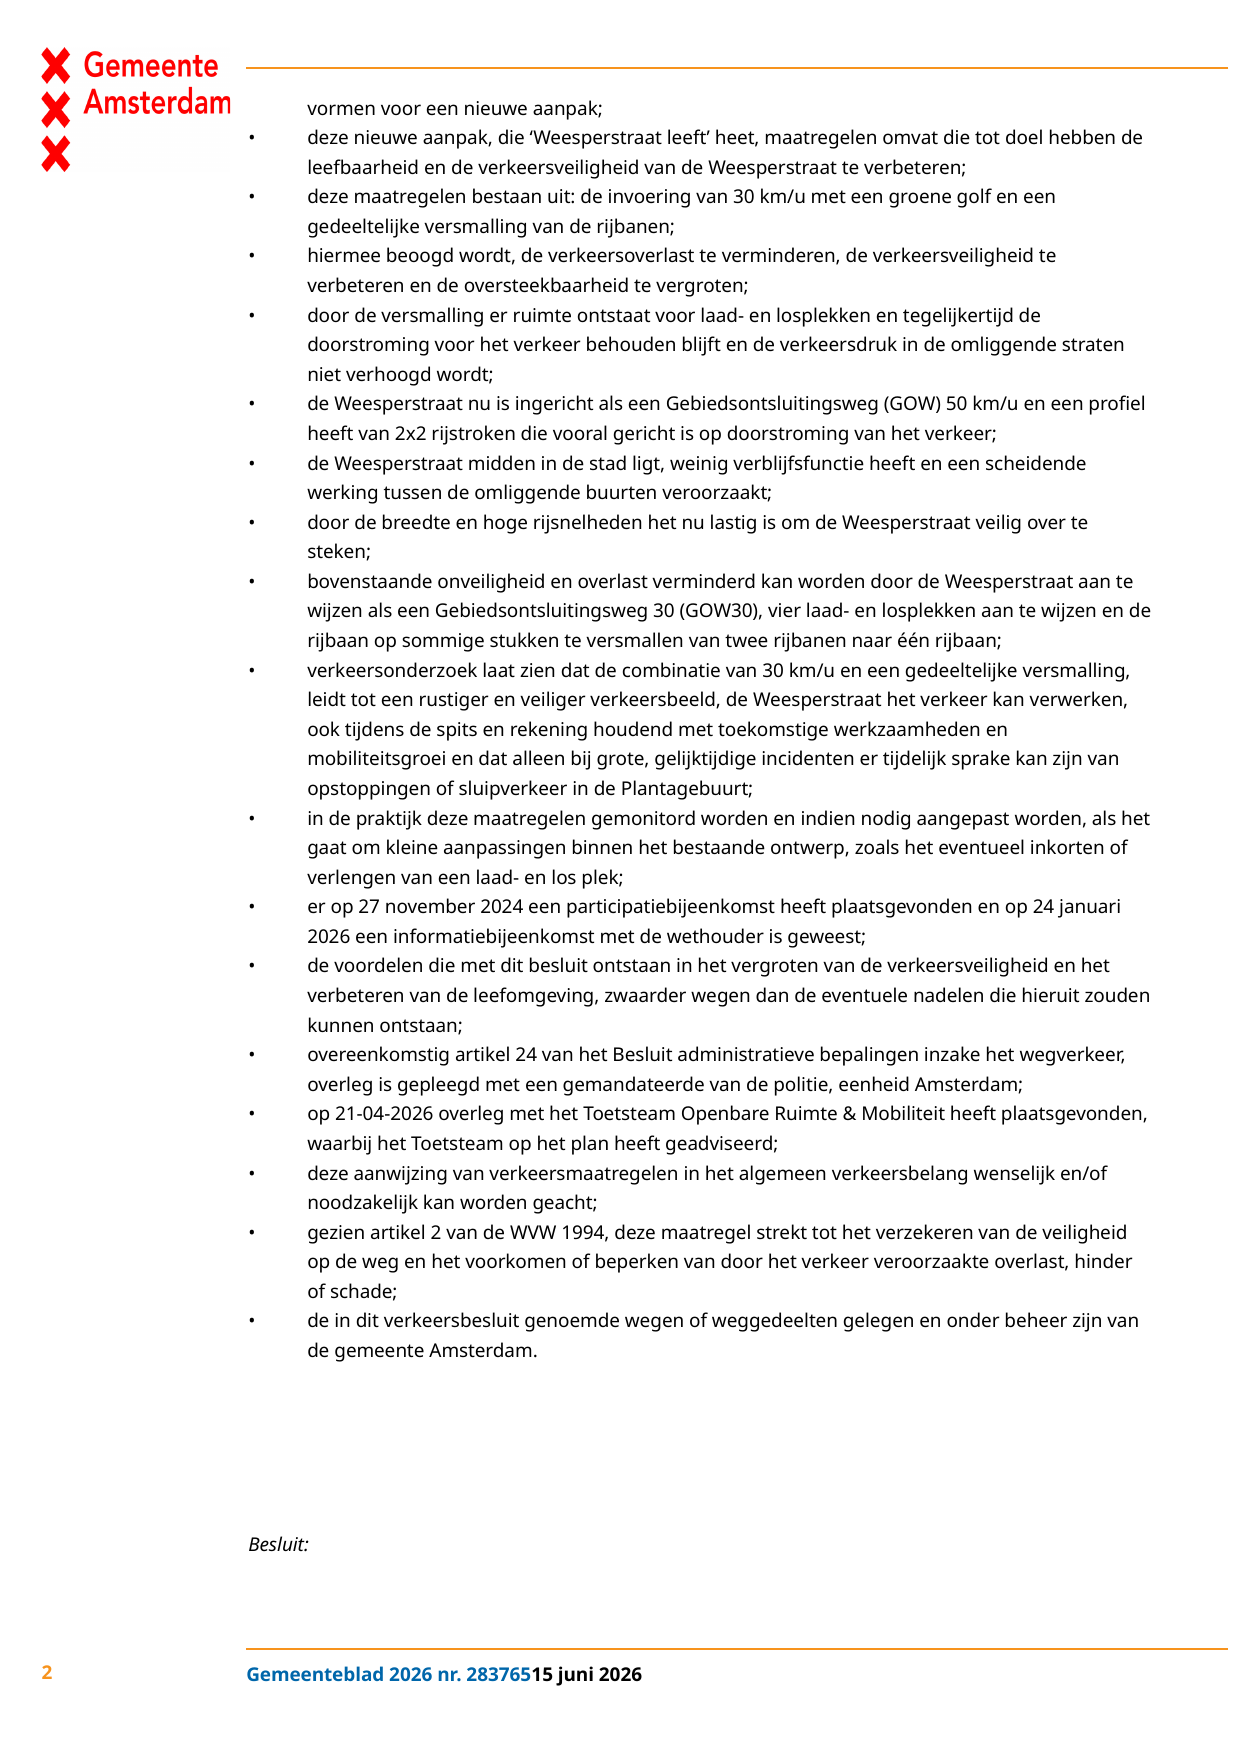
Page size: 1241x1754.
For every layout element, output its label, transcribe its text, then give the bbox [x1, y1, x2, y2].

list hiermee beoogd wordt, de verkeersoverlast te verminderen, de verkeersveiligheid te verbeteren en de oversteekbaarheid te vergroten; [248, 243, 1152, 298]
list verkeersonderzoek laat zien dat de combinatie van 30 km/u en een gedeeltelijke versmalling, leidt tot een rustiger en veiliger verkeersbeeld, de Weesperstraat het verkeer kan verwerken, ook tijdens de spits en rekening houdend met toekomstige werkzaamheden en mobiliteitsgroei en dat alleen bij grote, gelijktijdige incidenten er tijdelijk sprake kan zijn van opstoppingen of sluipverkeer in de Plantagebuurt; [248, 657, 1152, 801]
list bovenstaande onveiligheid en overlast verminderd kan worden door de Weesperstraat aan te wijzen als een Gebiedsontsluitingsweg 30 (GOW30), vier laad- en losplekken aan te wijzen en de rijbaan op sommige stukken te versmallen van twee rijbanen naar één rijbaan; [248, 568, 1152, 653]
list gezien artikel 2 van de WVW 1994, deze maatregel strekt tot het verzekeren van de veiligheid op de weg en het voorkomen of beperken van door het verkeer veroorzaakte overlast, hinder of schade; [248, 1219, 1152, 1304]
list op 21-04-2026 overleg met het Toetsteam Openbare Ruimte & Mobiliteit heeft plaatsgevonden, waarbij het Toetsteam op het plan heeft geadviseerd; [248, 1101, 1152, 1156]
list de Weesperstraat midden in de stad ligt, weinig verblijfsfunctie heeft en een scheidende werking tussen de omliggende buurten veroorzaakt; [248, 450, 1152, 505]
list deze aanwijzing van verkeersmaatregelen in het algemeen verkeersbelang wenselijk en/of noodzakelijk kan worden geacht; [248, 1160, 1152, 1215]
list overeenkomstig artikel 24 van het Besluit administratieve bepalingen inzake het wegverkeer, overleg is gepleegd met een gemandateerde van de politie, eenheid Amsterdam; [248, 1041, 1152, 1097]
list de in dit verkeersbesluit genoemde wegen of weggedeelten gelegen en onder beheer zijn van de gemeente Amsterdam. [248, 1308, 1152, 1363]
list door de breedte en hoge rijsnelheden het nu lastig is om de Weesperstraat veilig over te steken; [248, 509, 1152, 564]
list vormen voor een nieuwe aanpak; [248, 95, 1152, 121]
list de voordelen die met dit besluit ontstaan in het vergroten van de verkeersveiligheid en het verbeteren van de leefomgeving, zwaarder wegen dan de eventuele nadelen die hieruit zouden kunnen ontstaan; [248, 953, 1152, 1038]
list er op 27 november 2024 een participatiebijeenkomst heeft plaatsgevonden en op 24 januari 2026 een informatiebijeenkomst met de wethouder is geweest; [248, 893, 1152, 949]
list deze nieuwe aanpak, die ‘Weesperstraat leeft’ heet, maatregelen omvat die tot doel hebben de leefbaarheid en de verkeersveiligheid van de Weesperstraat te verbeteren; [248, 124, 1152, 180]
list de Weesperstraat nu is ingericht als een Gebiedsontsluitingsweg (GOW) 50 km/u en een profiel heeft van 2x2 rijstroken die vooral gericht is op doorstroming van het verkeer; [248, 391, 1152, 446]
list in de praktijk deze maatregelen gemonitord worden en indien nodig aangepast worden, als het gaat om kleine aanpassingen binnen het bestaande ontwerp, zoals het eventueel inkorten of verlengen van een laad- en los plek; [248, 805, 1152, 890]
list door de versmalling er ruimte ontstaat voor laad- en losplekken en tegelijkertijd de doorstroming voor het verkeer behouden blijft en de verkeersdruk in de omliggende straten niet verhoogd wordt; [248, 302, 1152, 387]
text Besluit: [248, 1532, 1152, 1557]
list deze maatregelen bestaan uit: de invoering van 30 km/u met een groene golf en een gedeeltelijke versmalling van de rijbanen; [248, 183, 1152, 239]
picture [41, 47, 231, 172]
